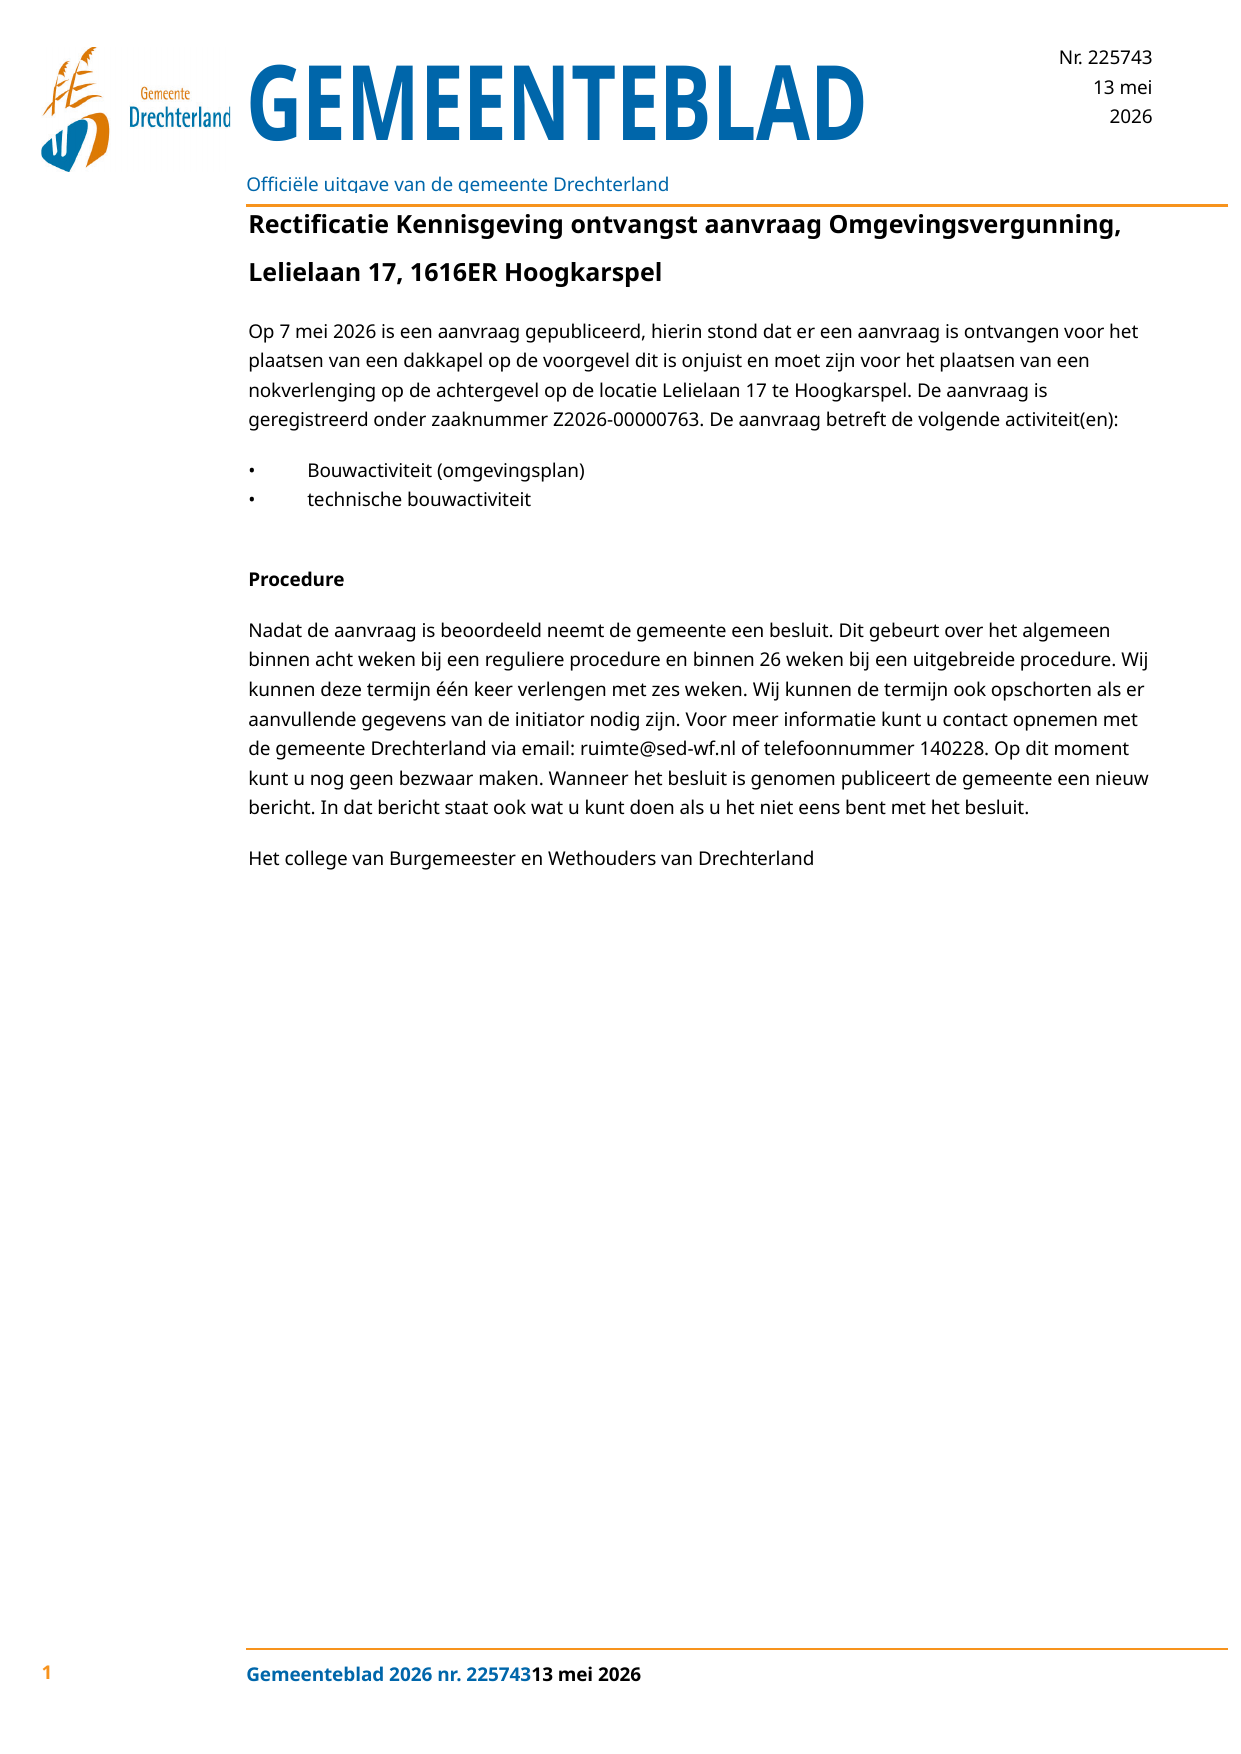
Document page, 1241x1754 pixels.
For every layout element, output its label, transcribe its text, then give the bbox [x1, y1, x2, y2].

list technische bouwactiviteit [248, 487, 1152, 512]
list Bouwactiviteit (omgevingsplan) [248, 457, 1152, 483]
picture [41, 47, 231, 172]
text Op 7 mei 2026 is een aanvraag gepubliceerd, hierin stond dat er een aanvraag is ontvangen voor het plaatsen van een dakkapel op de voorgevel dit is onjuist en moet zijn voor het plaatsen van een nokverlenging op de achtergevel op de locatie Lelielaan 17 te Hoogkarspel. De aanvraag is geregistreerd onder zaaknummer Z2026-00000763. De aanvraag betreft de volgende activiteit(en): [248, 318, 1152, 432]
picture [41, 158, 64, 172]
text Rectificatie Kennisgeving ontvangst aanvraag Omgevingsvergunning, Lelielaan 17, 1616ER Hoogkarspel [248, 207, 1152, 288]
picture [226, 115, 231, 124]
text Procedure [248, 567, 1152, 592]
text Het college van Burgemeester en Wethouders van Drechterland [248, 845, 1152, 871]
text Nadat de aanvraag is beoordeeld neemt de gemeente een besluit. Dit gebeurt over het algemeen binnen acht weken bij een reguliere procedure en binnen 26 weken bij een uitgebreide procedure. Wij kunnen deze termijn één keer verlengen met zes weken. Wij kunnen de termijn ook opschorten als er aanvullende gegevens van de initiator nodig zijn. Voor meer informatie kunt u contact opnemen met de gemeente Drechterland via email: ruimte@sed-wf.nl of telefoonnummer 140228. Op dit moment kunt u nog geen bezwaar maken. Wanneer het besluit is genomen publiceert de gemeente een nieuw bericht. In dat bericht staat ook wat u kunt doen als u het niet eens bent met het besluit. [248, 617, 1152, 820]
